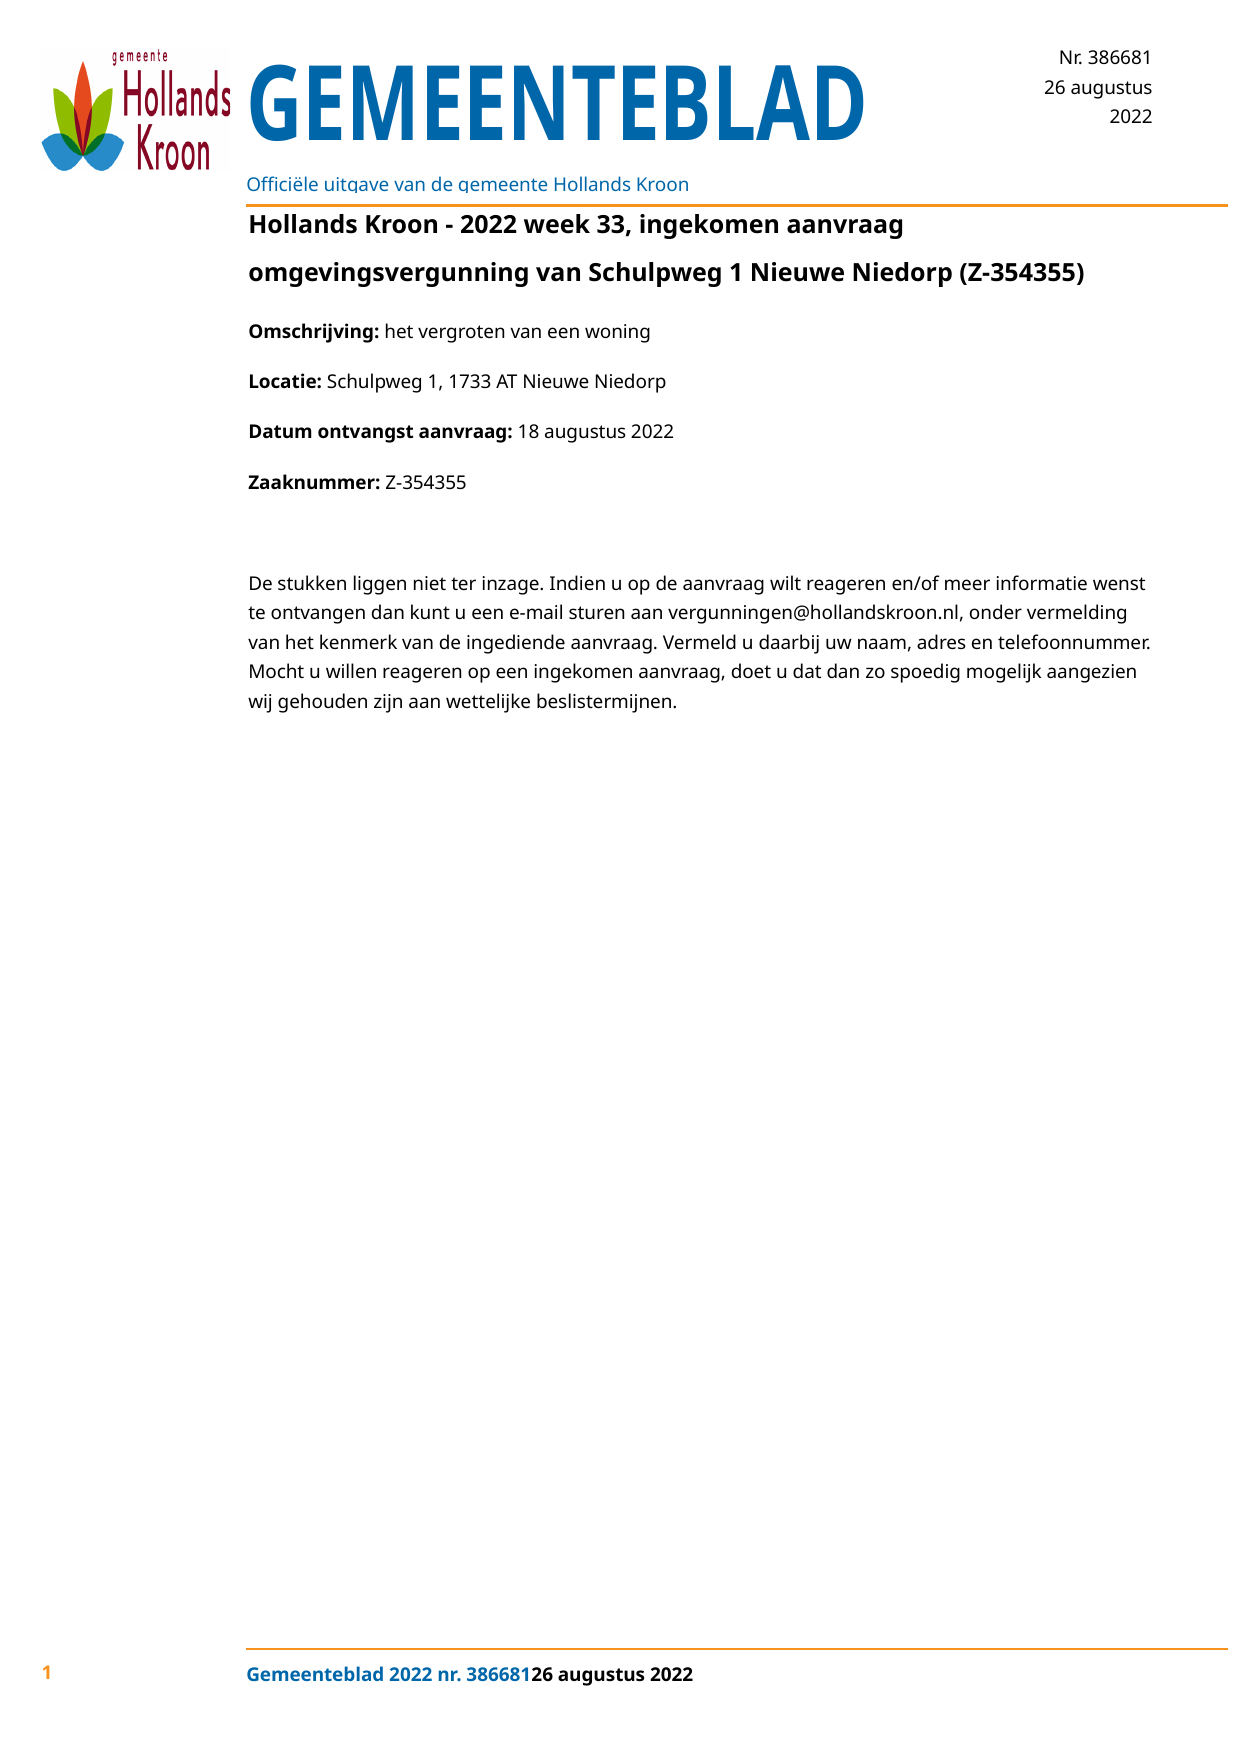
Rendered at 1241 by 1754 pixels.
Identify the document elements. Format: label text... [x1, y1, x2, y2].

text Omschrijving: het vergroten van een woning [248, 318, 1152, 344]
text Hollands Kroon - 2022 week 33, ingekomen aanvraag omgevingsvergunning van Schulpweg 1 Nieuwe Niedorp (Z-354355) [248, 207, 1152, 288]
picture [41, 47, 231, 172]
text Locatie: Schulpweg 1, 1733 AT Nieuwe Niedorp [248, 368, 1152, 394]
text De stukken liggen niet ter inzage. Indien u op de aanvraag wilt reageren en/of meer informatie wenst te ontvangen dan kunt u een e-mail sturen aan vergunningen@hollandskroon.nl, onder vermelding van het kenmerk van de ingediende aanvraag. Vermeld u daarbij uw naam, adres en telefoonnummer. Mocht u willen reageren op een ingekomen aanvraag, doet u dat dan zo spoedig mogelijk aangezien wij gehouden zijn aan wettelijke beslistermijnen. [248, 570, 1152, 714]
text Zaaknummer: Z-354355 [248, 469, 1152, 495]
text Datum ontvangst aanvraag: 18 augustus 2022 [248, 419, 1152, 444]
